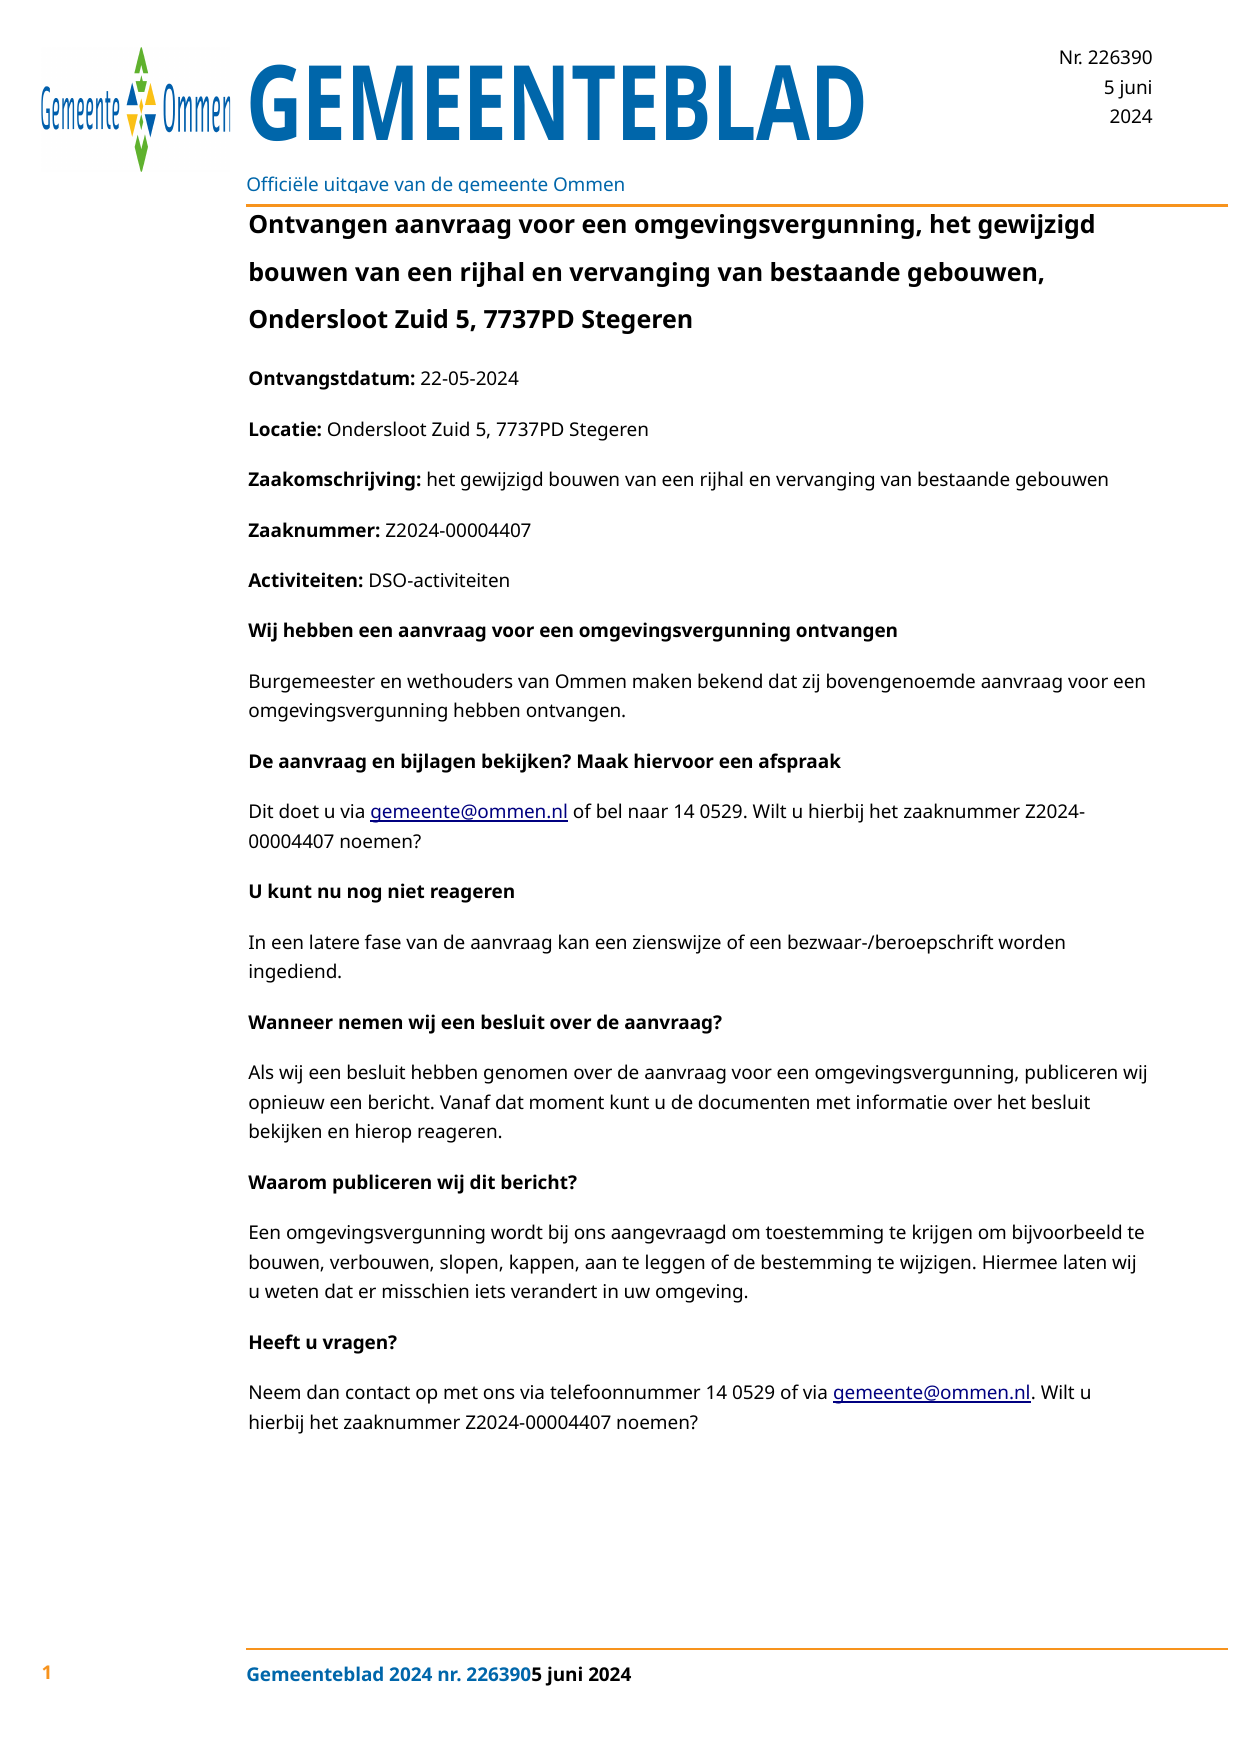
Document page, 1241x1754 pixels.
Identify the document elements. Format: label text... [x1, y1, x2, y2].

text Waarom publiceren wij dit bericht? [248, 1169, 1152, 1194]
text Heeft u vragen? [248, 1329, 1152, 1354]
text Als wij een besluit hebben genomen over de aanvraag voor een omgevingsvergunning, publiceren wij opnieuw een bericht. Vanaf dat moment kunt u de documenten met informatie over het besluit bekijken en hierop reageren. [248, 1059, 1152, 1144]
picture [41, 47, 231, 172]
text Wanneer nemen wij een besluit over de aanvraag? [248, 1009, 1152, 1034]
text Zaaknummer: Z2024-00004407 [248, 517, 1152, 542]
text Burgemeester en wethouders van Ommen maken bekend dat zij bovengenoemde aanvraag voor een omgevingsvergunning hebben ontvangen. [248, 668, 1152, 723]
text Een omgevingsvergunning wordt bij ons aangevraagd om toestemming te krijgen om bijvoorbeeld te bouwen, verbouwen, slopen, kappen, aan te leggen of de bestemming te wijzigen. Hiermee laten wij u weten dat er misschien iets verandert in uw omgeving. [248, 1219, 1152, 1304]
text U kunt nu nog niet reageren [248, 878, 1152, 904]
text Zaakomschrijving: het gewijzigd bouwen van een rijhal en vervanging van bestaande gebouwen [248, 466, 1152, 492]
text Ontvangstdatum: 22-05-2024 [248, 366, 1152, 391]
text Locatie: Ondersloot Zuid 5, 7737PD Stegeren [248, 416, 1152, 442]
text In een latere fase van de aanvraag kan een zienswijze of een bezwaar-/beroepschrift worden ingediend. [248, 929, 1152, 984]
text Dit doet u via gemeente@ommen.nl of bel naar 14 0529. Wilt u hierbij het zaaknummer Z2024-00004407 noemen? [248, 798, 1152, 854]
text Ontvangen aanvraag voor een omgevingsvergunning, het gewijzigd bouwen van een rijhal en vervanging van bestaande gebouwen, Ondersloot Zuid 5, 7737PD Stegeren [248, 207, 1152, 336]
text Wij hebben een aanvraag voor een omgevingsvergunning ontvangen [248, 618, 1152, 643]
text Neem dan contact op met ons via telefoonnummer 14 0529 of via gemeente@ommen.nl. Wilt u hierbij het zaaknummer Z2024-00004407 noemen? [248, 1379, 1152, 1434]
text De aanvraag en bijlagen bekijken? Maak hiervoor een afspraak [248, 748, 1152, 774]
text Activiteiten: DSO-activiteiten [248, 567, 1152, 593]
